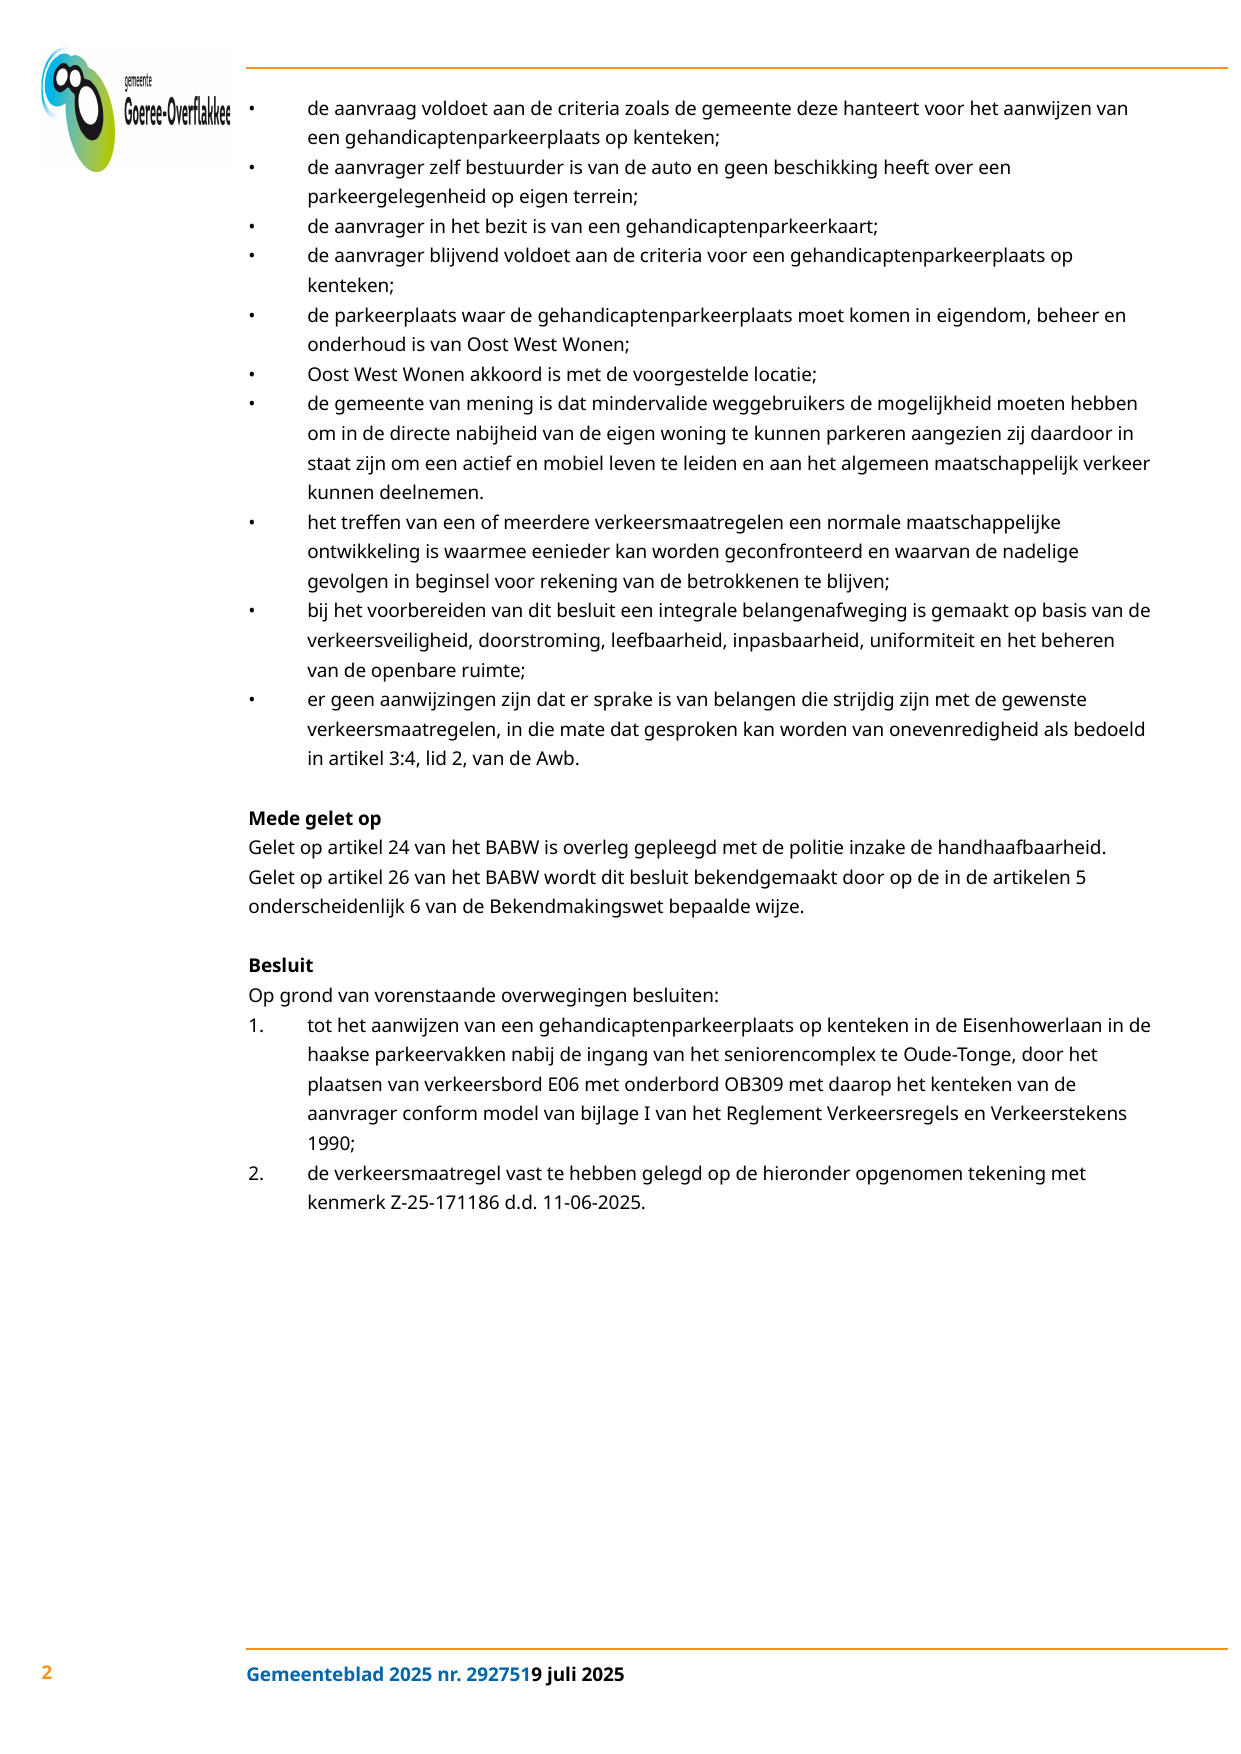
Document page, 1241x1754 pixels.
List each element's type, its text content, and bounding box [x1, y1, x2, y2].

list de aanvrager in het bezit is van een gehandicaptenparkeerkaart; [248, 213, 1152, 239]
list de aanvraag voldoet aan de criteria zoals de gemeente deze hanteert voor het aanwijzen van een gehandicaptenparkeerplaats op kenteken; [248, 95, 1152, 150]
list het treffen van een of meerdere verkeersmaatregelen een normale maatschappelijke ontwikkeling is waarmee eenieder kan worden geconfronteerd en waarvan de nadelige gevolgen in beginsel voor rekening van de betrokkenen te blijven; [248, 509, 1152, 594]
text Op grond van vorenstaande overwegingen besluiten: [248, 982, 1152, 1008]
list er geen aanwijzingen zijn dat er sprake is van belangen die strijdig zijn met de gewenste verkeersmaatregelen, in die mate dat gesproken kan worden van onevenredigheid als bedoeld in artikel 3:4, lid 2, van de Awb. [248, 686, 1152, 771]
list de gemeente van mening is dat mindervalide weggebruikers de mogelijkheid moeten hebben om in de directe nabijheid van de eigen woning te kunnen parkeren aangezien zij daardoor in staat zijn om een actief en mobiel leven te leiden en aan het algemeen maatschappelijk verkeer kunnen deelnemen. [248, 391, 1152, 505]
picture [41, 47, 231, 172]
list bij het voorbereiden van dit besluit een integrale belangenafweging is gemaakt op basis van de verkeersveiligheid, doorstroming, leefbaarheid, inpasbaarheid, uniformiteit en het beheren van de openbare ruimte; [248, 598, 1152, 683]
text Besluit [248, 953, 1152, 978]
list de aanvrager zelf bestuurder is van de auto en geen beschikking heeft over een parkeergelegenheid op eigen terrein; [248, 154, 1152, 209]
list de aanvrager blijvend voldoet aan de criteria voor een gehandicaptenparkeerplaats op kenteken; [248, 243, 1152, 298]
text Gelet op artikel 26 van het BABW wordt dit besluit bekendgemaakt door op de in de artikelen 5 onderscheidenlijk 6 van de Bekendmakingswet bepaalde wijze. [248, 864, 1152, 919]
list de parkeerplaats waar de gehandicaptenparkeerplaats moet komen in eigendom, beheer en onderhoud is van Oost West Wonen; [248, 302, 1152, 357]
list tot het aanwijzen van een gehandicaptenparkeerplaats op kenteken in de Eisenhowerlaan in de haakse parkeervakken nabij de ingang van het seniorencomplex te Oude-Tonge, door het plaatsen van verkeersbord E06 met onderbord OB309 met daarop het kenteken van de aanvrager conform model van bijlage I van het Reglement Verkeersregels en Verkeerstekens 1990; [248, 1012, 1152, 1156]
list de verkeersmaatregel vast te hebben gelegd op de hieronder opgenomen tekening met kenmerk Z-25-171186 d.d. 11-06-2025. [248, 1160, 1152, 1215]
text Gelet op artikel 24 van het BABW is overleg gepleegd met de politie inzake de handhaafbaarheid. [248, 834, 1152, 860]
list Oost West Wonen akkoord is met de voorgestelde locatie; [248, 361, 1152, 387]
text Mede gelet op [248, 805, 1152, 831]
